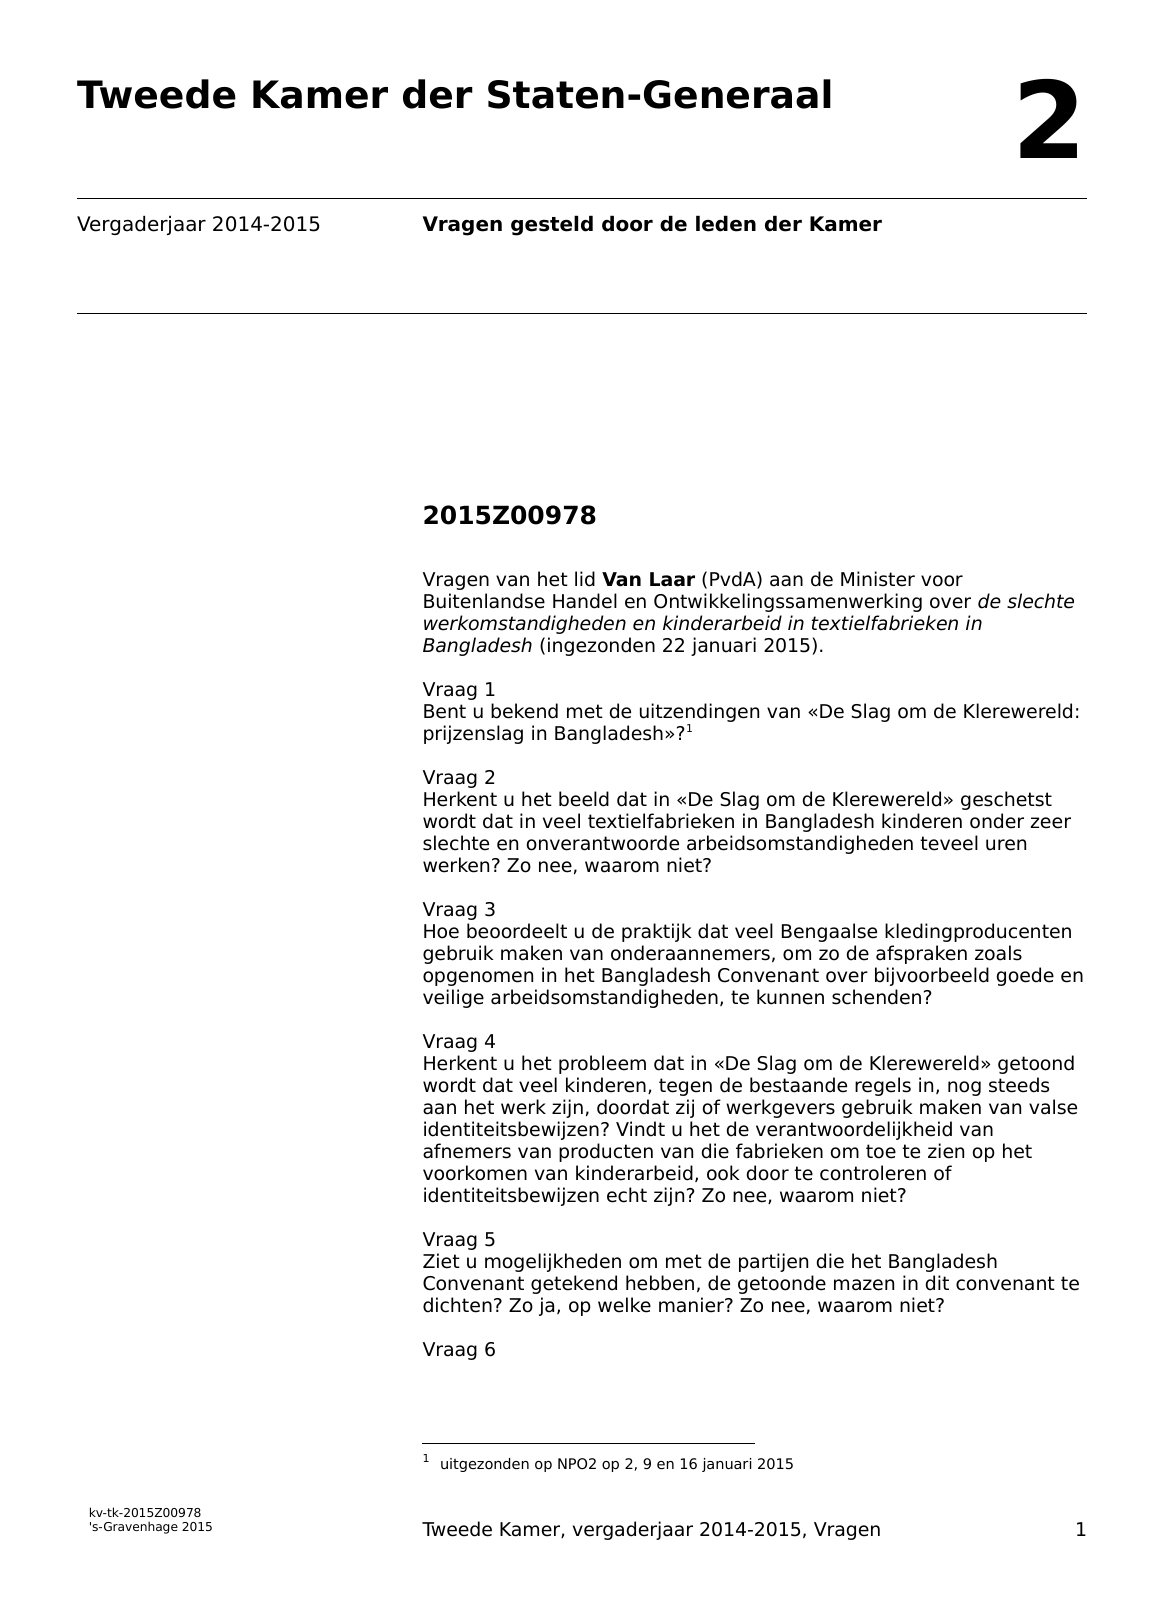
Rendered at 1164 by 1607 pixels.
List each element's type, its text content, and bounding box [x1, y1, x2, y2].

table_cell Vergaderjaar 2014-2015 [77, 199, 422, 313]
text Vraag 6 [422, 1339, 1087, 1361]
table_header 2 [886, 59, 1087, 198]
text Herkent u het beeld dat in «De Slag om de Klerewereld» geschetst wordt dat in veel textielfabrieken in Bangladesh kinderen onder zeer slechte en onverantwoorde arbeidsomstandigheden teveel uren werken? Zo nee, waarom niet? [422, 789, 1087, 877]
text Bent u bekend met de uitzendingen van «De Slag om de Klerewereld: prijzenslag in Bangladesh»? [422, 701, 1087, 745]
text Vraag 3 [422, 899, 1087, 921]
text Vraag 4 [422, 1031, 1087, 1053]
text 2015Z00978 [422, 501, 1087, 531]
text Vraag 2 [422, 767, 1087, 789]
text Vragen van het lid Van Laar (PvdA) aan de Minister voor Buitenlandse Handel en Ontwikkelingssamenwerking over de slechte werkomstandigheden en kinderarbeid in textielfabrieken in Bangladesh (ingezonden 22 januari 2015). [422, 569, 1087, 657]
table_cell Vragen gesteld door de leden der Kamer [422, 199, 1087, 313]
text Vraag 1 [422, 679, 1087, 701]
text Ziet u mogelijkheden om met de partijen die het Bangladesh Convenant getekend hebben, de getoonde mazen in dit convenant te dichten? Zo ja, op welke manier? Zo nee, waarom niet? [422, 1251, 1087, 1317]
text Vraag 5 [422, 1229, 1087, 1251]
text Herkent u het probleem dat in «De Slag om de Klerewereld» getoond wordt dat veel kinderen, tegen de bestaande regels in, nog steeds aan het werk zijn, doordat zij of werkgevers gebruik maken van valse identiteitsbewijzen? Vindt u het de verantwoordelijkheid van afnemers van producten van die fabrieken om toe te zien op het voorkomen van kinderarbeid, ook door te controleren of identiteitsbewijzen echt zijn? Zo nee, waarom niet? [422, 1053, 1087, 1207]
text uitgezonden op NPO2 op 2, 9 en 16 januari 2015 [422, 1452, 1087, 1474]
text kv-tk-2015Z00978 [88, 1506, 323, 1520]
text 's-Gravenhage 2015 [88, 1520, 323, 1534]
text Hoe beoordeelt u de praktijk dat veel Bengaalse kledingproducenten gebruik maken van onderaannemers, om zo de afspraken zoals opgenomen in het Bangladesh Convenant over bijvoorbeeld goede en veilige arbeidsomstandigheden, te kunnen schenden? [422, 921, 1087, 1009]
table_header Tweede Kamer der Staten-Generaal [77, 59, 886, 198]
